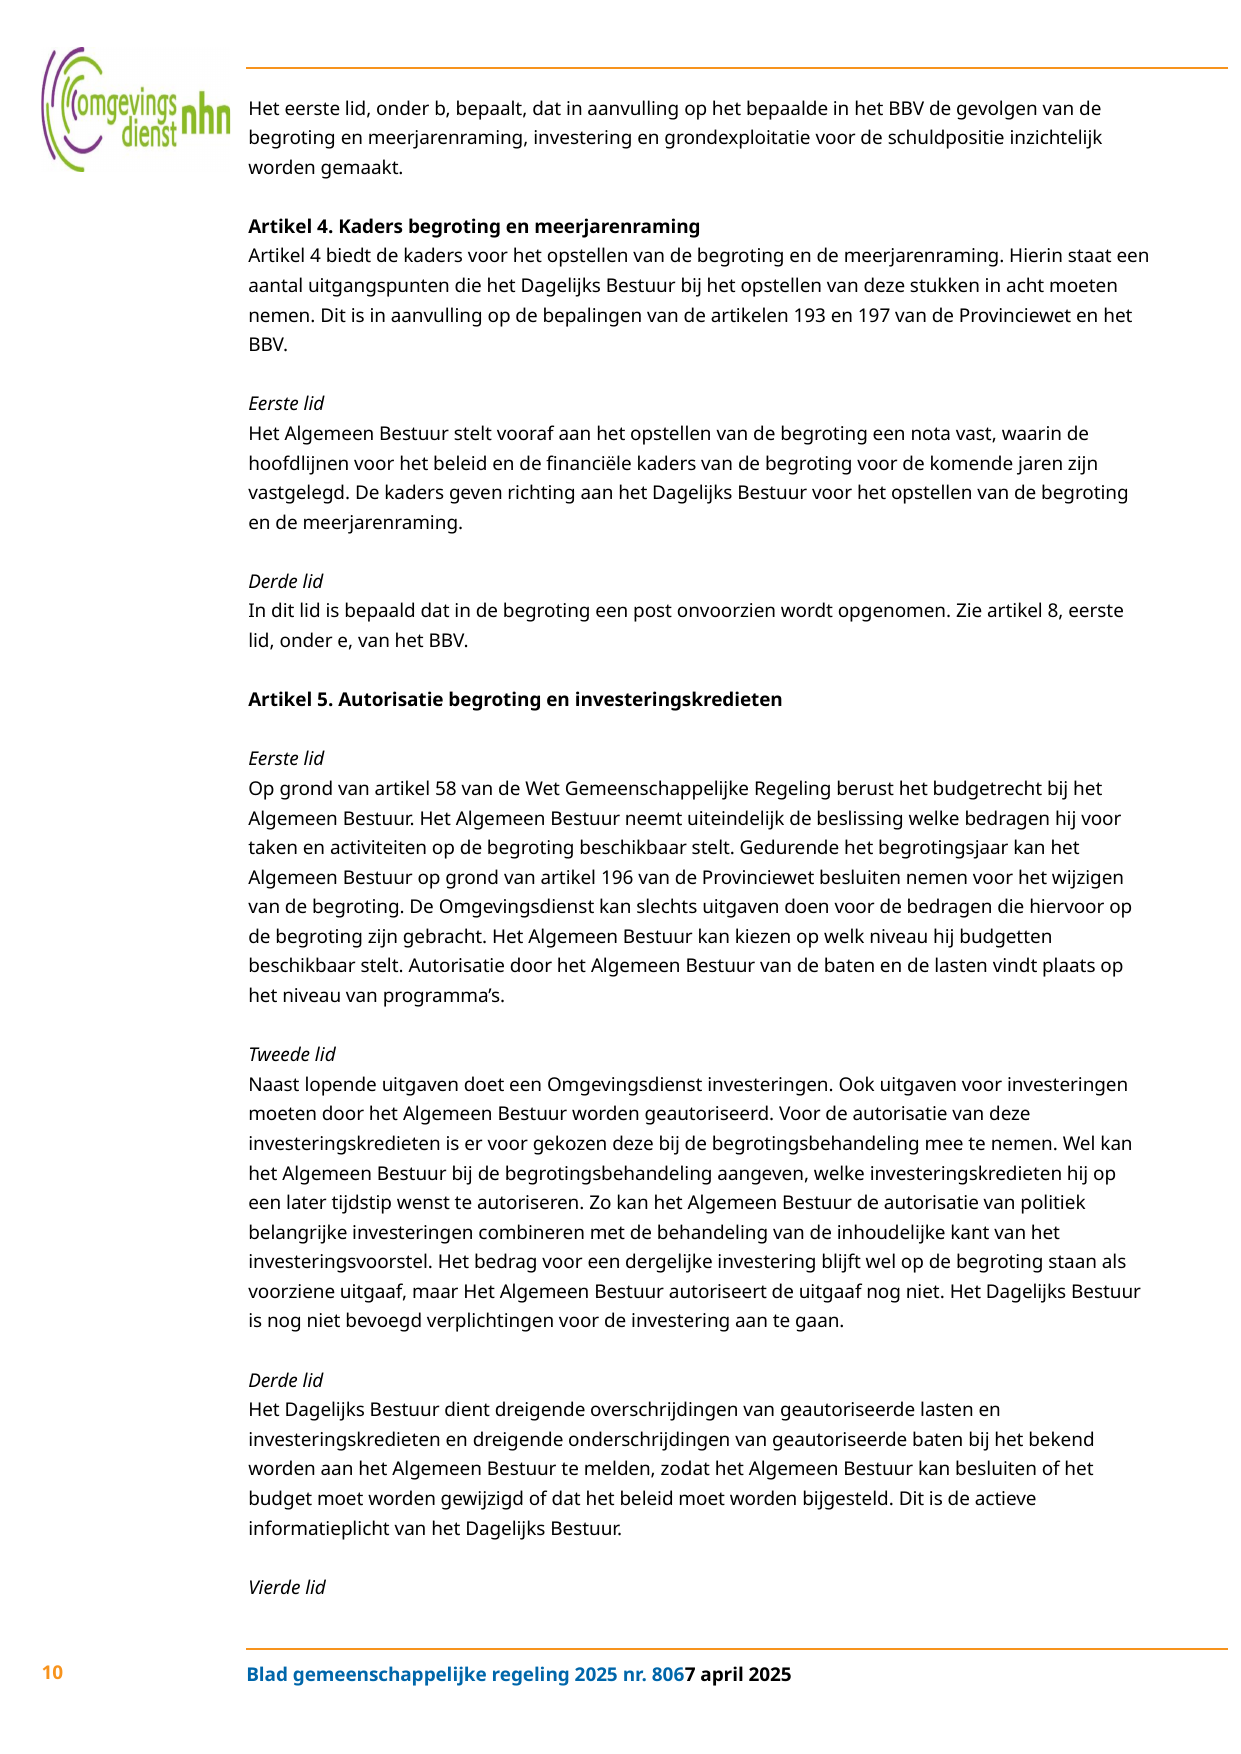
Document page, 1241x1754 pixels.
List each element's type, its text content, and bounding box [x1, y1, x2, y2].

text Eerste lid [248, 746, 1152, 771]
text Tweede lid [248, 1041, 1152, 1067]
text Het Algemeen Bestuur stelt vooraf aan het opstellen van de begroting een nota vast, waarin de hoofdlijnen voor het beleid en de financiële kaders van de begroting voor de komende jaren zijn vastgelegd. De kaders geven richting aan het Dagelijks Bestuur voor het opstellen van de begroting en de meerjarenraming. [248, 420, 1152, 535]
text Op grond van artikel 58 van de Wet Gemeenschappelijke Regeling berust het budgetrecht bij het Algemeen Bestuur. Het Algemeen Bestuur neemt uiteindelijk de beslissing welke bedragen hij voor taken en activiteiten op de begroting beschikbaar stelt. Gedurende het begrotingsjaar kan het Algemeen Bestuur op grond van artikel 196 van de Provinciewet besluiten nemen voor het wijzigen van de begroting. De Omgevingsdienst kan slechts uitgaven doen voor de bedragen die hiervoor op de begroting zijn gebracht. Het Algemeen Bestuur kan kiezen op welk niveau hij budgetten beschikbaar stelt. Autorisatie door het Algemeen Bestuur van de baten en de lasten vindt plaats op het niveau van programma’s. [248, 775, 1152, 1008]
text Eerste lid [248, 391, 1152, 416]
picture [41, 47, 231, 172]
text In dit lid is bepaald dat in de begroting een post onvoorzien wordt opgenomen. Zie artikel 8, eerste lid, onder e, van het BBV. [248, 598, 1152, 653]
text Het eerste lid, onder b, bepaalt, dat in aanvulling op het bepaalde in het BBV de gevolgen van de begroting en meerjarenraming, investering en grondexploitatie voor de schuldpositie inzichtelijk worden gemaakt. [248, 95, 1152, 180]
text Naast lopende uitgaven doet een Omgevingsdienst investeringen. Ook uitgaven voor investeringen moeten door het Algemeen Bestuur worden geautoriseerd. Voor de autorisatie van deze investeringskredieten is er voor gekozen deze bij de begrotingsbehandeling mee te nemen. Wel kan het Algemeen Bestuur bij de begrotingsbehandeling aangeven, welke investeringskredieten hij op een later tijdstip wenst te autoriseren. Zo kan het Algemeen Bestuur de autorisatie van politiek belangrijke investeringen combineren met de behandeling van de inhoudelijke kant van het investeringsvoorstel. Het bedrag voor een dergelijke investering blijft wel op de begroting staan als voorziene uitgaaf, maar Het Algemeen Bestuur autoriseert de uitgaaf nog niet. Het Dagelijks Bestuur is nog niet bevoegd verplichtingen voor de investering aan te gaan. [248, 1071, 1152, 1333]
text Artikel 4. Kaders begroting en meerjarenraming [248, 213, 1152, 239]
text Derde lid [248, 568, 1152, 594]
text Derde lid [248, 1367, 1152, 1393]
text Het Dagelijks Bestuur dient dreigende overschrijdingen van geautoriseerde lasten en investeringskredieten en dreigende onderschrijdingen van geautoriseerde baten bij het bekend worden aan het Algemeen Bestuur te melden, zodat het Algemeen Bestuur kan besluiten of het budget moet worden gewijzigd of dat het beleid moet worden bijgesteld. Dit is de actieve informatieplicht van het Dagelijks Bestuur. [248, 1396, 1152, 1541]
text Vierde lid [248, 1574, 1152, 1600]
text Artikel 5. Autorisatie begroting en investeringskredieten [248, 686, 1152, 712]
text Artikel 4 biedt de kaders voor het opstellen van de begroting en de meerjarenraming. Hierin staat een aantal uitgangspunten die het Dagelijks Bestuur bij het opstellen van deze stukken in acht moeten nemen. Dit is in aanvulling op de bepalingen van de artikelen 193 en 197 van de Provinciewet en het BBV. [248, 243, 1152, 357]
